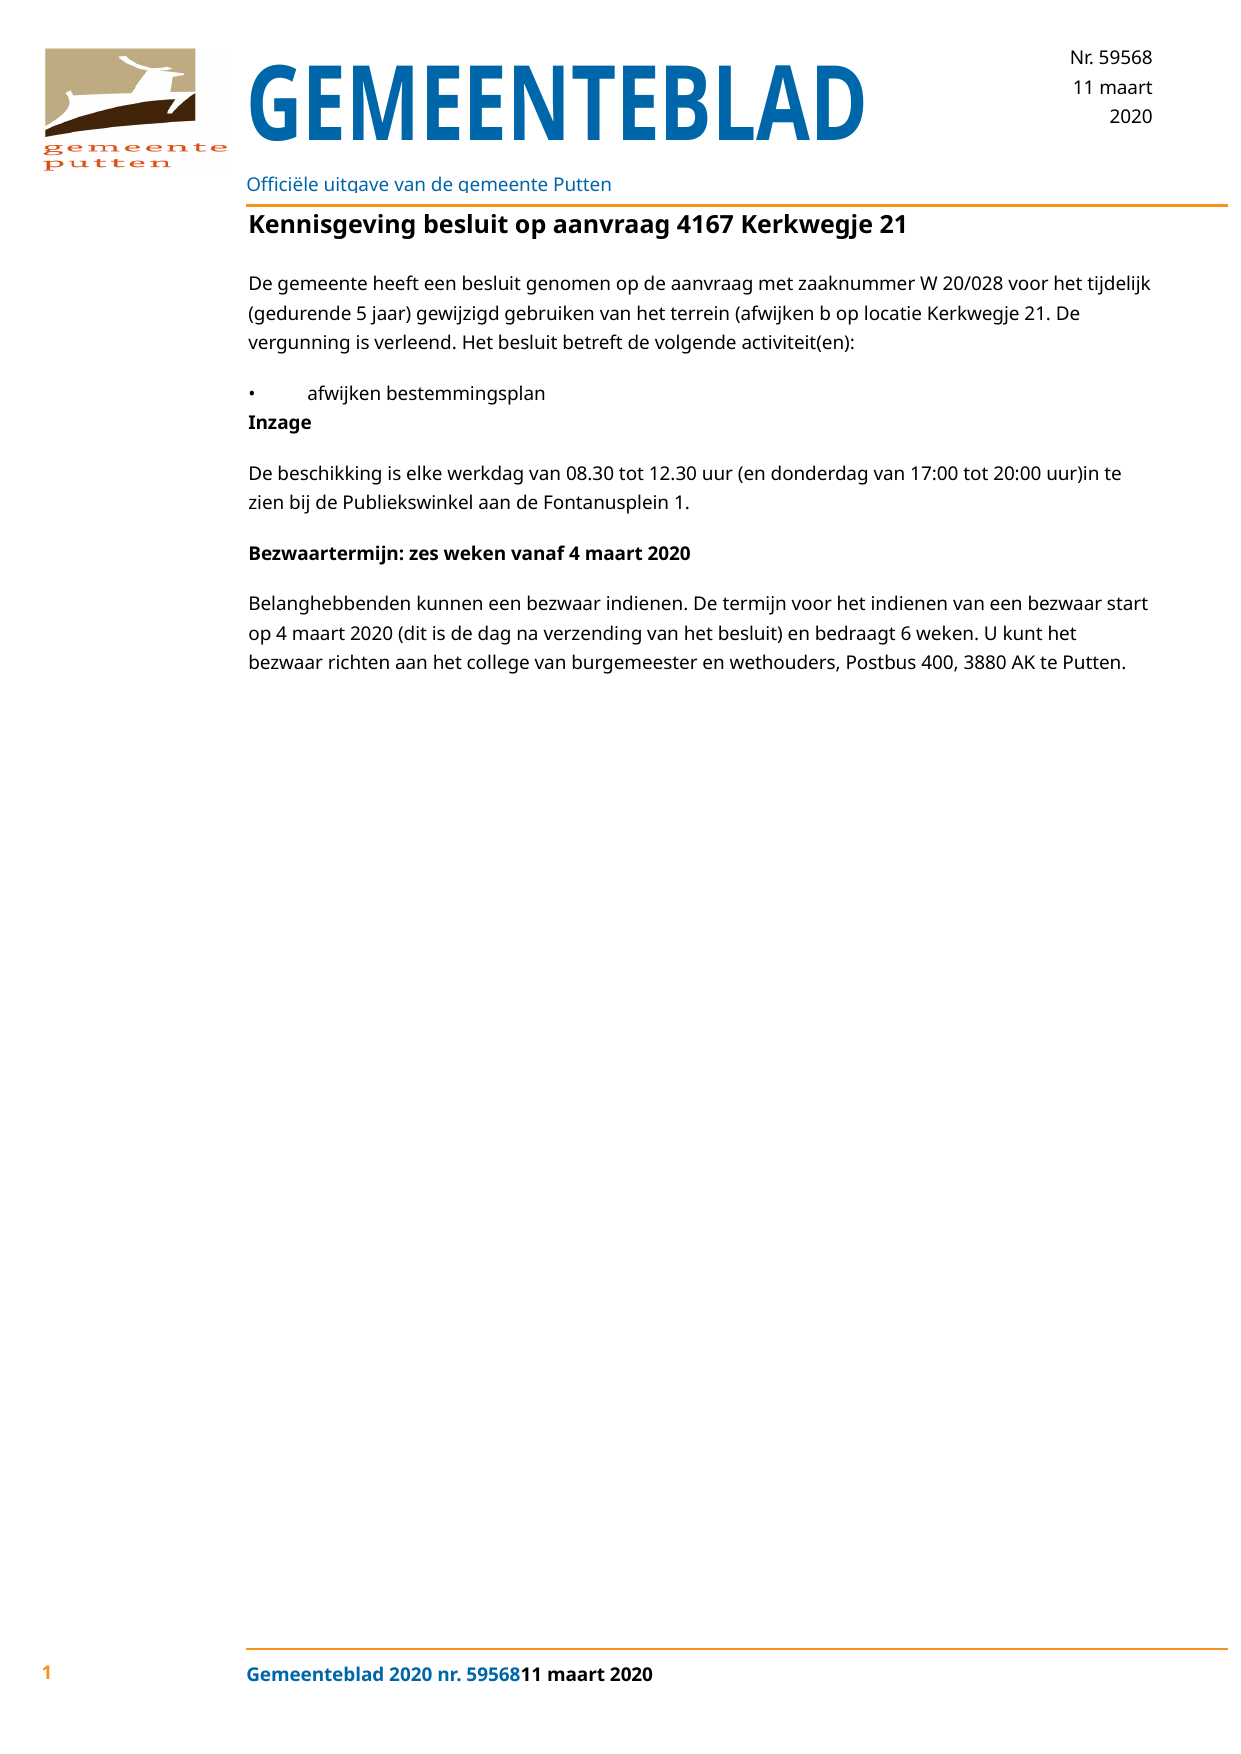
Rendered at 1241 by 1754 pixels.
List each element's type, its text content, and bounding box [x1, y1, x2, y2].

text De beschikking is elke werkdag van 08.30 tot 12.30 uur (en donderdag van 17:00 tot 20:00 uur)in te zien bij de Publiekswinkel aan de Fontanusplein 1. [248, 460, 1152, 515]
text De gemeente heeft een besluit genomen op de aanvraag met zaaknummer W 20/028 voor het tijdelijk (gedurende 5 jaar) gewijzigd gebruiken van het terrein (afwijken b op locatie Kerkwegje 21. De vergunning is verleend. Het besluit betreft de volgende activiteit(en): [248, 270, 1152, 355]
text Bezwaartermijn: zes weken vanaf 4 maart 2020 [248, 540, 1152, 566]
list afwijken bestemmingsplan [248, 380, 1152, 406]
text Belanghebbenden kunnen een bezwaar indienen. De termijn voor het indienen van een bezwaar start op 4 maart 2020 (dit is de dag na verzending van het besluit) en bedraagt 6 weken. U kunt het bezwaar richten aan het college van burgemeester en wethouders, Postbus 400, 3880 AK te Putten. [248, 590, 1152, 675]
text Inzage [248, 409, 1152, 435]
text Kennisgeving besluit op aanvraag 4167 Kerkwegje 21 [248, 207, 1152, 241]
picture [41, 47, 231, 172]
